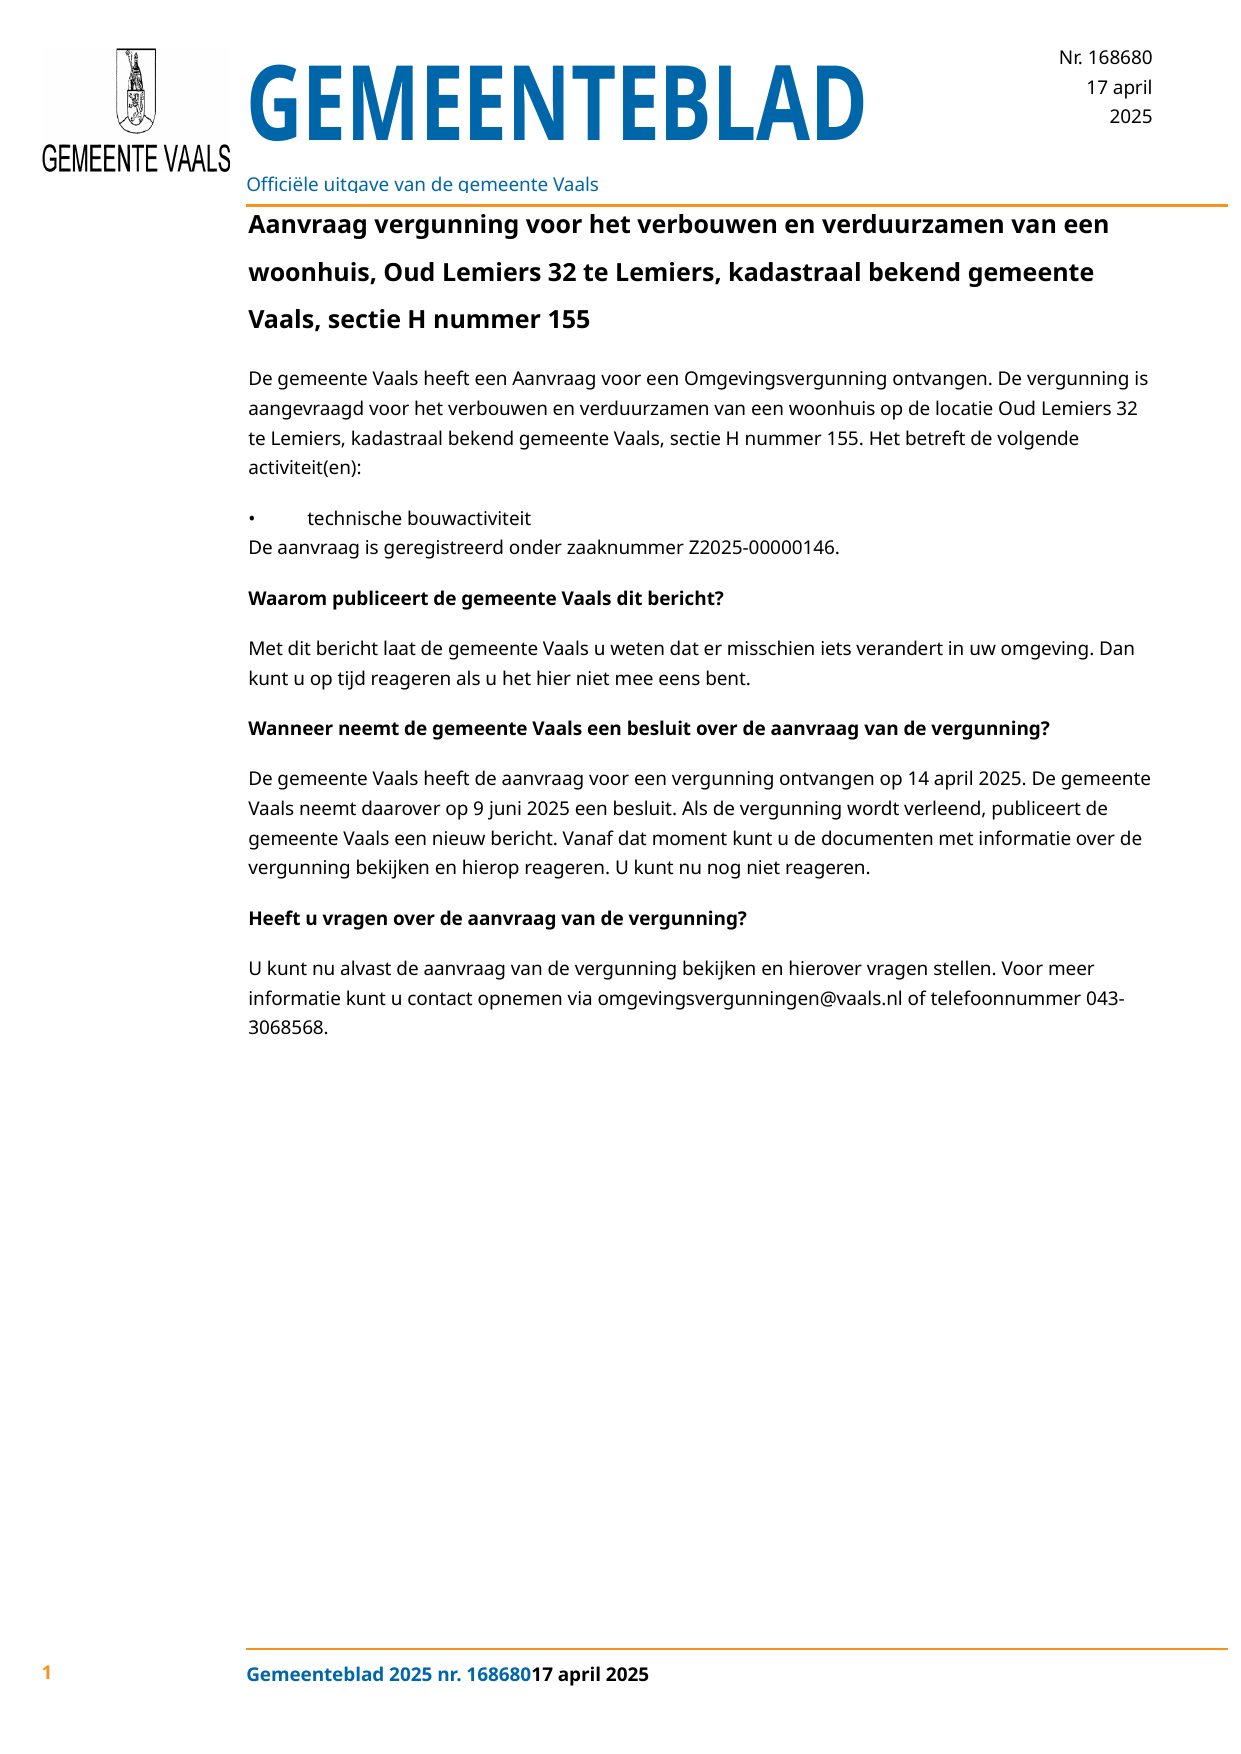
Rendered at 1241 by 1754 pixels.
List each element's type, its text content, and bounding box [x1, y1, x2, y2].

text Heeft u vragen over de aanvraag van de vergunning? [248, 905, 1152, 930]
text De aanvraag is geregistreerd onder zaaknummer Z2025-00000146. [248, 534, 1152, 560]
text Aanvraag vergunning voor het verbouwen en verduurzamen van een woonhuis, Oud Lemiers 32 te Lemiers, kadastraal bekend gemeente Vaals, sectie H nummer 155 [248, 207, 1152, 336]
text U kunt nu alvast de aanvraag van de vergunning bekijken en hierover vragen stellen. Voor meer informatie kunt u contact opnemen via omgevingsvergunningen@vaals.nl of telefoonnummer 043-3068568. [248, 955, 1152, 1040]
text Wanneer neemt de gemeente Vaals een besluit over de aanvraag van de vergunning? [248, 715, 1152, 741]
picture [41, 47, 231, 172]
text De gemeente Vaals heeft een Aanvraag voor een Omgevingsvergunning ontvangen. De vergunning is aangevraagd voor het verbouwen en verduurzamen van een woonhuis op de locatie Oud Lemiers 32 te Lemiers, kadastraal bekend gemeente Vaals, sectie H nummer 155. Het betreft de volgende activiteit(en): [248, 366, 1152, 480]
text De gemeente Vaals heeft de aanvraag voor een vergunning ontvangen op 14 april 2025. De gemeente Vaals neemt daarover op 9 juni 2025 een besluit. Als de vergunning wordt verleend, publiceert de gemeente Vaals een nieuw bericht. Vanaf dat moment kunt u de documenten met informatie over de vergunning bekijken en hierop reageren. U kunt nu nog niet reageren. [248, 766, 1152, 880]
list technische bouwactiviteit [248, 505, 1152, 530]
text Waarom publiceert de gemeente Vaals dit bericht? [248, 585, 1152, 610]
text Met dit bericht laat de gemeente Vaals u weten dat er misschien iets verandert in uw omgeving. Dan kunt u op tijd reageren als u het hier niet mee eens bent. [248, 635, 1152, 690]
